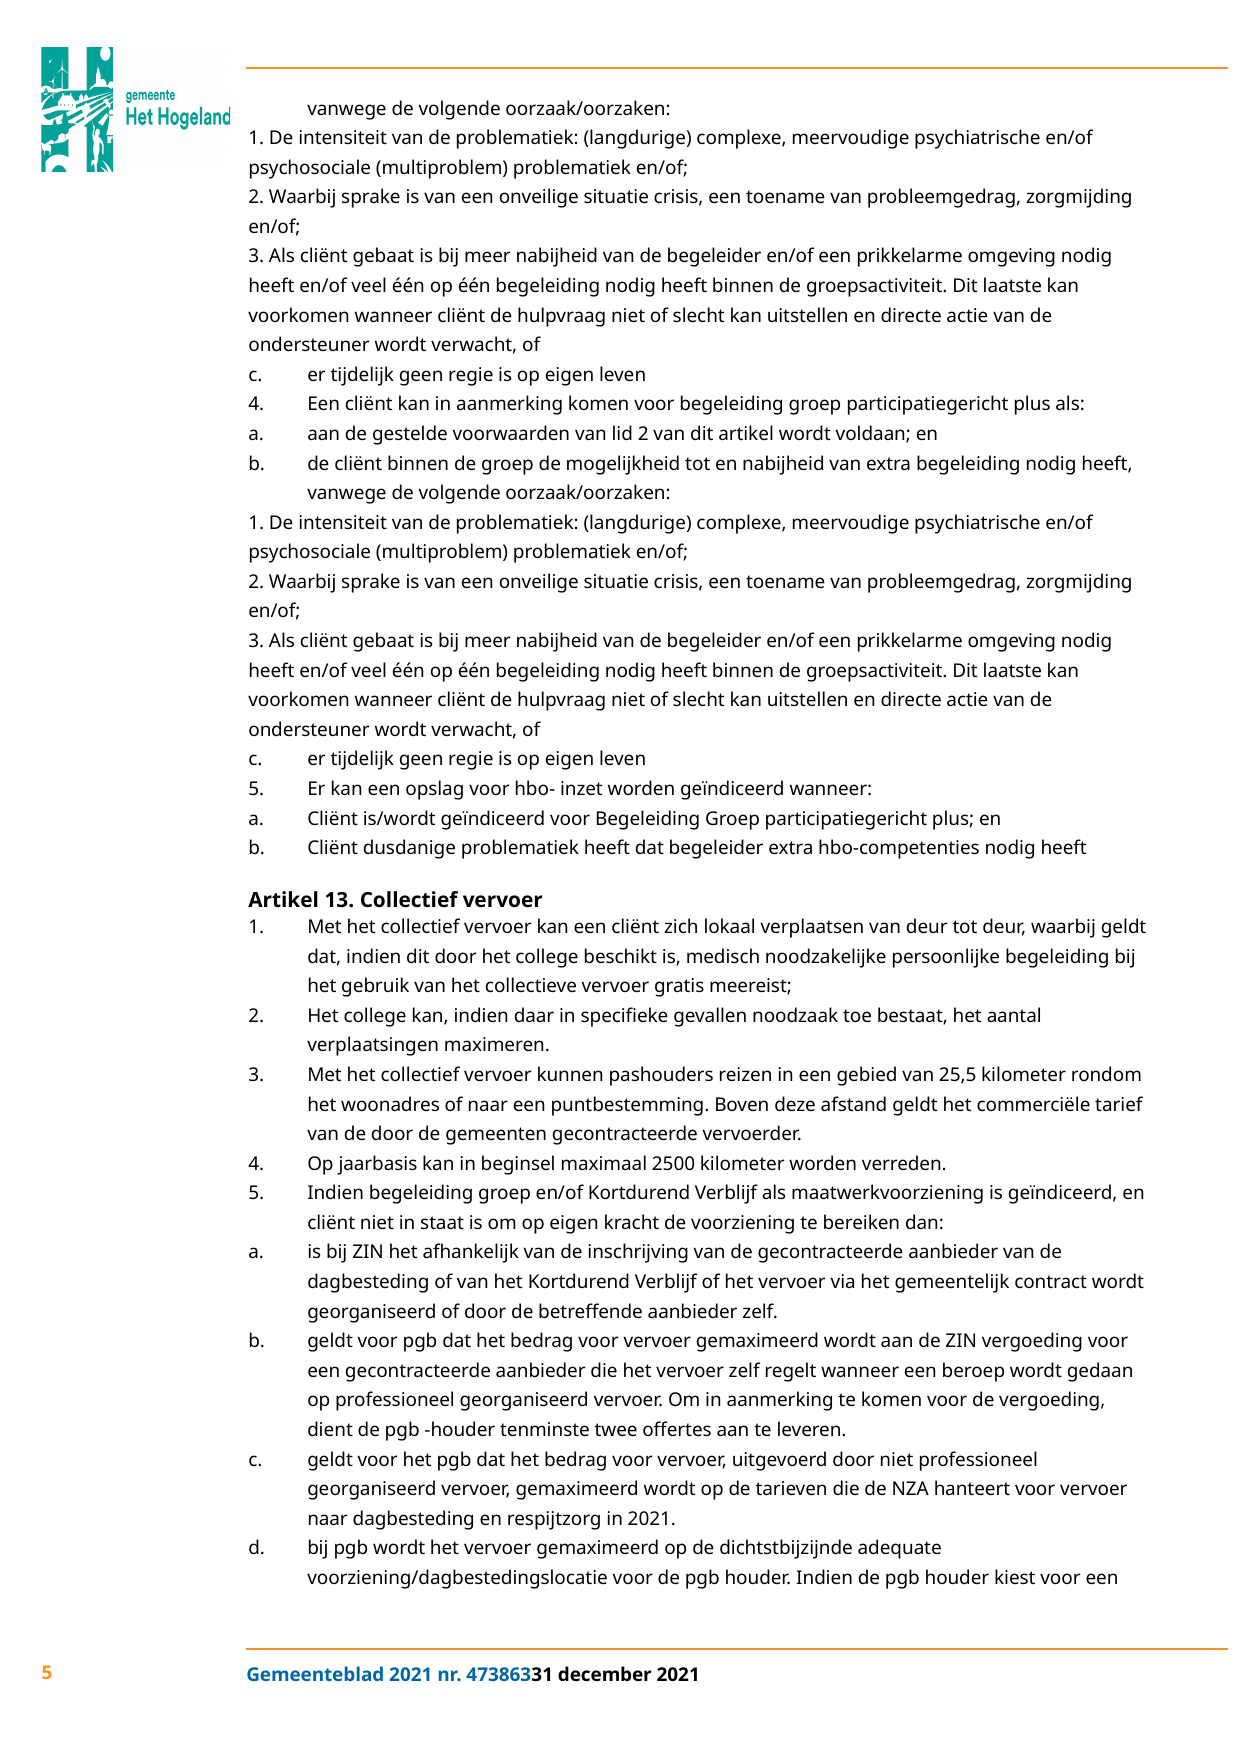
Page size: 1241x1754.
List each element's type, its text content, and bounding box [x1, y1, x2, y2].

list er tijdelijk geen regie is op eigen leven [248, 746, 1152, 771]
text 1. De intensiteit van de problematiek: (langdurige) complexe, meervoudige psychiatrische en/of psychosociale (multiproblem) problematiek en/of; [248, 124, 1152, 180]
list Cliënt dusdanige problematiek heeft dat begeleider extra hbo-competenties nodig heeft [248, 834, 1152, 860]
text 2. Waarbij sprake is van een onveilige situatie crisis, een toename van probleemgedrag, zorgmijding en/of; [248, 183, 1152, 239]
list de cliënt binnen de groep de mogelijkheid tot en nabijheid van extra begeleiding nodig heeft, vanwege de volgende oorzaak/oorzaken: [248, 450, 1152, 505]
text 3. Als cliënt gebaat is bij meer nabijheid van de begeleider en/of een prikkelarme omgeving nodig heeft en/of veel één op één begeleiding nodig heeft binnen de groepsactiviteit. Dit laatste kan voorkomen wanneer cliënt de hulpvraag niet of slecht kan uitstellen en directe actie van de ondersteuner wordt verwacht, of [248, 627, 1152, 742]
list Op jaarbasis kan in beginsel maximaal 2500 kilometer worden verreden. [248, 1150, 1152, 1176]
list Het college kan, indien daar in specifieke gevallen noodzaak toe bestaat, het aantal verplaatsingen maximeren. [248, 1002, 1152, 1057]
text Artikel 13. Collectief vervoer [248, 885, 1152, 913]
list Indien begeleiding groep en/of Kortdurend Verblijf als maatwerkvoorziening is geïndiceerd, en cliënt niet in staat is om op eigen kracht de voorziening te bereiken dan: [248, 1179, 1152, 1235]
list geldt voor het pgb dat het bedrag voor vervoer, uitgevoerd door niet professioneel georganiseerd vervoer, gemaximeerd wordt op de tarieven die de NZA hanteert voor vervoer naar dagbesteding en respijtzorg in 2021. [248, 1446, 1152, 1531]
list Met het collectief vervoer kunnen pashouders reizen in een gebied van 25,5 kilometer rondom het woonadres of naar een puntbestemming. Boven deze afstand geldt het commerciële tarief van de door de gemeenten gecontracteerde vervoerder. [248, 1061, 1152, 1146]
list Een cliënt kan in aanmerking komen voor begeleiding groep participatiegericht plus als: [248, 391, 1152, 416]
list Met het collectief vervoer kan een cliënt zich lokaal verplaatsen van deur tot deur, waarbij geldt dat, indien dit door het college beschikt is, medisch noodzakelijke persoonlijke begeleiding bij het gebruik van het collectieve vervoer gratis meereist; [248, 913, 1152, 998]
list vanwege de volgende oorzaak/oorzaken: [248, 95, 1152, 121]
picture [41, 47, 231, 172]
list aan de gestelde voorwaarden van lid 2 van dit artikel wordt voldaan; en [248, 420, 1152, 446]
list er tijdelijk geen regie is op eigen leven [248, 361, 1152, 387]
text 1. De intensiteit van de problematiek: (langdurige) complexe, meervoudige psychiatrische en/of psychosociale (multiproblem) problematiek en/of; [248, 509, 1152, 564]
text 2. Waarbij sprake is van een onveilige situatie crisis, een toename van probleemgedrag, zorgmijding en/of; [248, 568, 1152, 623]
text 3. Als cliënt gebaat is bij meer nabijheid van de begeleider en/of een prikkelarme omgeving nodig heeft en/of veel één op één begeleiding nodig heeft binnen de groepsactiviteit. Dit laatste kan voorkomen wanneer cliënt de hulpvraag niet of slecht kan uitstellen en directe actie van de ondersteuner wordt verwacht, of [248, 243, 1152, 357]
list bij pgb wordt het vervoer gemaximeerd op de dichtstbijzijnde adequate voorziening/dagbestedingslocatie voor de pgb houder. Indien de pgb houder kiest voor een [248, 1534, 1152, 1590]
list Cliënt is/wordt geïndiceerd voor Begeleiding Groep participatiegericht plus; en [248, 805, 1152, 831]
list is bij ZIN het afhankelijk van de inschrijving van de gecontracteerde aanbieder van de dagbesteding of van het Kortdurend Verblijf of het vervoer via het gemeentelijk contract wordt georganiseerd of door de betreffende aanbieder zelf. [248, 1239, 1152, 1323]
list geldt voor pgb dat het bedrag voor vervoer gemaximeerd wordt aan de ZIN vergoeding voor een gecontracteerde aanbieder die het vervoer zelf regelt wanneer een beroep wordt gedaan op professioneel georganiseerd vervoer. Om in aanmerking te komen voor de vergoeding, dient de pgb -houder tenminste twee offertes aan te leveren. [248, 1327, 1152, 1442]
list Er kan een opslag voor hbo- inzet worden geïndiceerd wanneer: [248, 775, 1152, 801]
